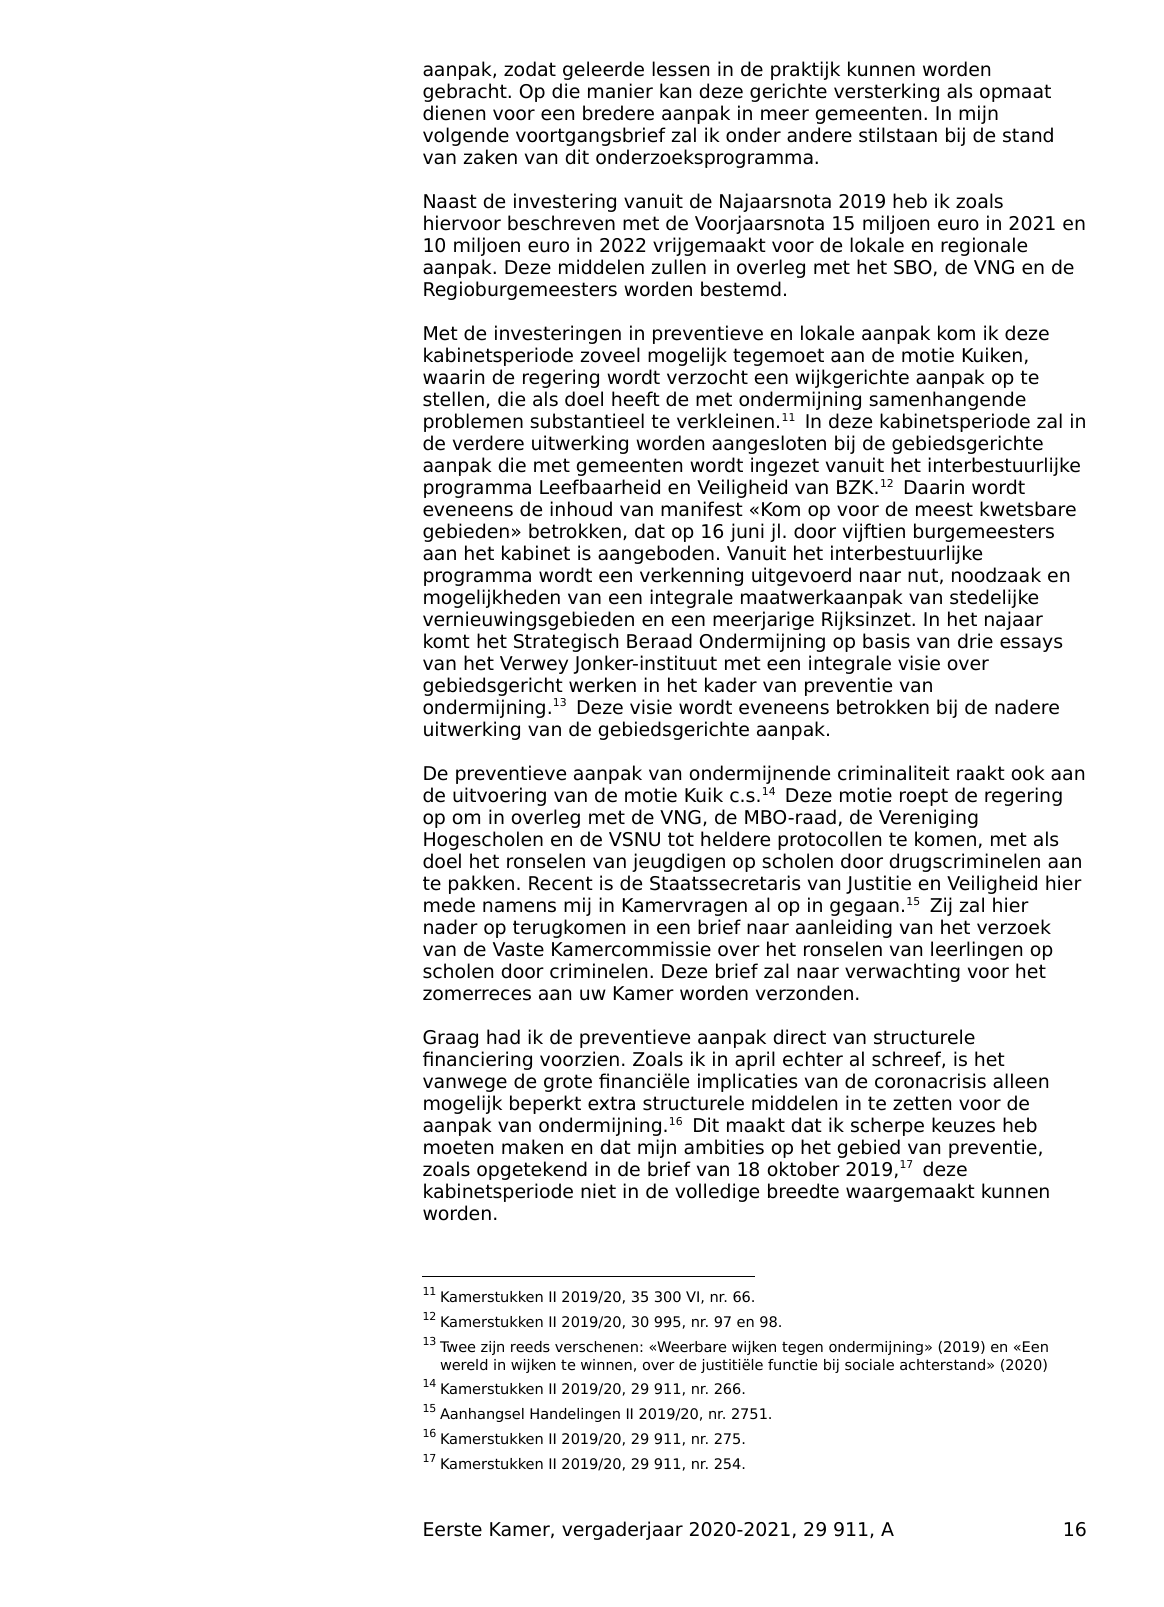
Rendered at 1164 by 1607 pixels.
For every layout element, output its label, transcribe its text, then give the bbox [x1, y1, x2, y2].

text Graag had ik de preventieve aanpak direct van structurele financiering voorzien. Zoals ik in april echter al schreef, is het vanwege de grote financiële implicaties van de coronacrisis alleen mogelijk beperkt extra structurele middelen in te zetten voor de aanpak van ondermijning. Dit maakt dat ik scherpe keuzes heb moeten maken en dat mijn ambities op het gebied van preventie, zoals opgetekend in de brief van 18 oktober 2019, deze kabinetsperiode niet in de volledige breedte waargemaakt kunnen worden. [422, 1027, 1087, 1225]
text Twee zijn reeds verschenen: «Weerbare wijken tegen ondermijning» (2019) en «Een wereld in wijken te winnen, over de justitiële functie bij sociale achterstand» (2020) [422, 1335, 1087, 1374]
text aanpak, zodat geleerde lessen in de praktijk kunnen worden gebracht. Op die manier kan deze gerichte versterking als opmaat dienen voor een bredere aanpak in meer gemeenten. In mijn volgende voortgangsbrief zal ik onder andere stilstaan bij de stand van zaken van dit onderzoeksprogramma. [422, 59, 1087, 169]
text Met de investeringen in preventieve en lokale aanpak kom ik deze kabinetsperiode zoveel mogelijk tegemoet aan de motie Kuiken, waarin de regering wordt verzocht een wijkgerichte aanpak op te stellen, die als doel heeft de met ondermijning samenhangende problemen substantieel te verkleinen. In deze kabinetsperiode zal in de verdere uitwerking worden aangesloten bij de gebiedsgerichte aanpak die met gemeenten wordt ingezet vanuit het interbestuurlijke programma Leefbaarheid en Veiligheid van BZK. Daarin wordt eveneens de inhoud van manifest «Kom op voor de meest kwetsbare gebieden» betrokken, dat op 16 juni jl. door vijftien burgemeesters aan het kabinet is aangeboden. Vanuit het interbestuurlijke programma wordt een verkenning uitgevoerd naar nut, noodzaak en mogelijkheden van een integrale maatwerkaanpak van stedelijke vernieuwingsgebieden en een meerjarige Rijksinzet. In het najaar komt het Strategisch Beraad Ondermijning op basis van drie essays van het Verwey Jonker-instituut met een integrale visie over gebiedsgericht werken in het kader van preventie van ondermijning. Deze visie wordt eveneens betrokken bij de nadere uitwerking van de gebiedsgerichte aanpak. [422, 323, 1087, 741]
text Kamerstukken II 2019/20, 29 911, nr. 254. [422, 1452, 1087, 1474]
text Naast de investering vanuit de Najaarsnota 2019 heb ik zoals hiervoor beschreven met de Voorjaarsnota 15 miljoen euro in 2021 en 10 miljoen euro in 2022 vrijgemaakt voor de lokale en regionale aanpak. Deze middelen zullen in overleg met het SBO, de VNG en de Regioburgemeesters worden bestemd. [422, 191, 1087, 301]
text Kamerstukken II 2019/20, 29 911, nr. 266. [422, 1377, 1087, 1399]
text Aanhangsel Handelingen II 2019/20, nr. 2751. [422, 1402, 1087, 1424]
text Kamerstukken II 2019/20, 35 300 VI, nr. 66. [422, 1285, 1087, 1307]
text De preventieve aanpak van ondermijnende criminaliteit raakt ook aan de uitvoering van de motie Kuik c.s. Deze motie roept de regering op om in overleg met de VNG, de MBO-raad, de Vereniging Hogescholen en de VSNU tot heldere protocollen te komen, met als doel het ronselen van jeugdigen op scholen door drugscriminelen aan te pakken. Recent is de Staatssecretaris van Justitie en Veiligheid hier mede namens mij in Kamervragen al op in gegaan. Zij zal hier nader op terugkomen in een brief naar aanleiding van het verzoek van de Vaste Kamercommissie over het ronselen van leerlingen op scholen door criminelen. Deze brief zal naar verwachting voor het zomerreces aan uw Kamer worden verzonden. [422, 763, 1087, 1005]
text Kamerstukken II 2019/20, 30 995, nr. 97 en 98. [422, 1310, 1087, 1332]
text Kamerstukken II 2019/20, 29 911, nr. 275. [422, 1427, 1087, 1449]
